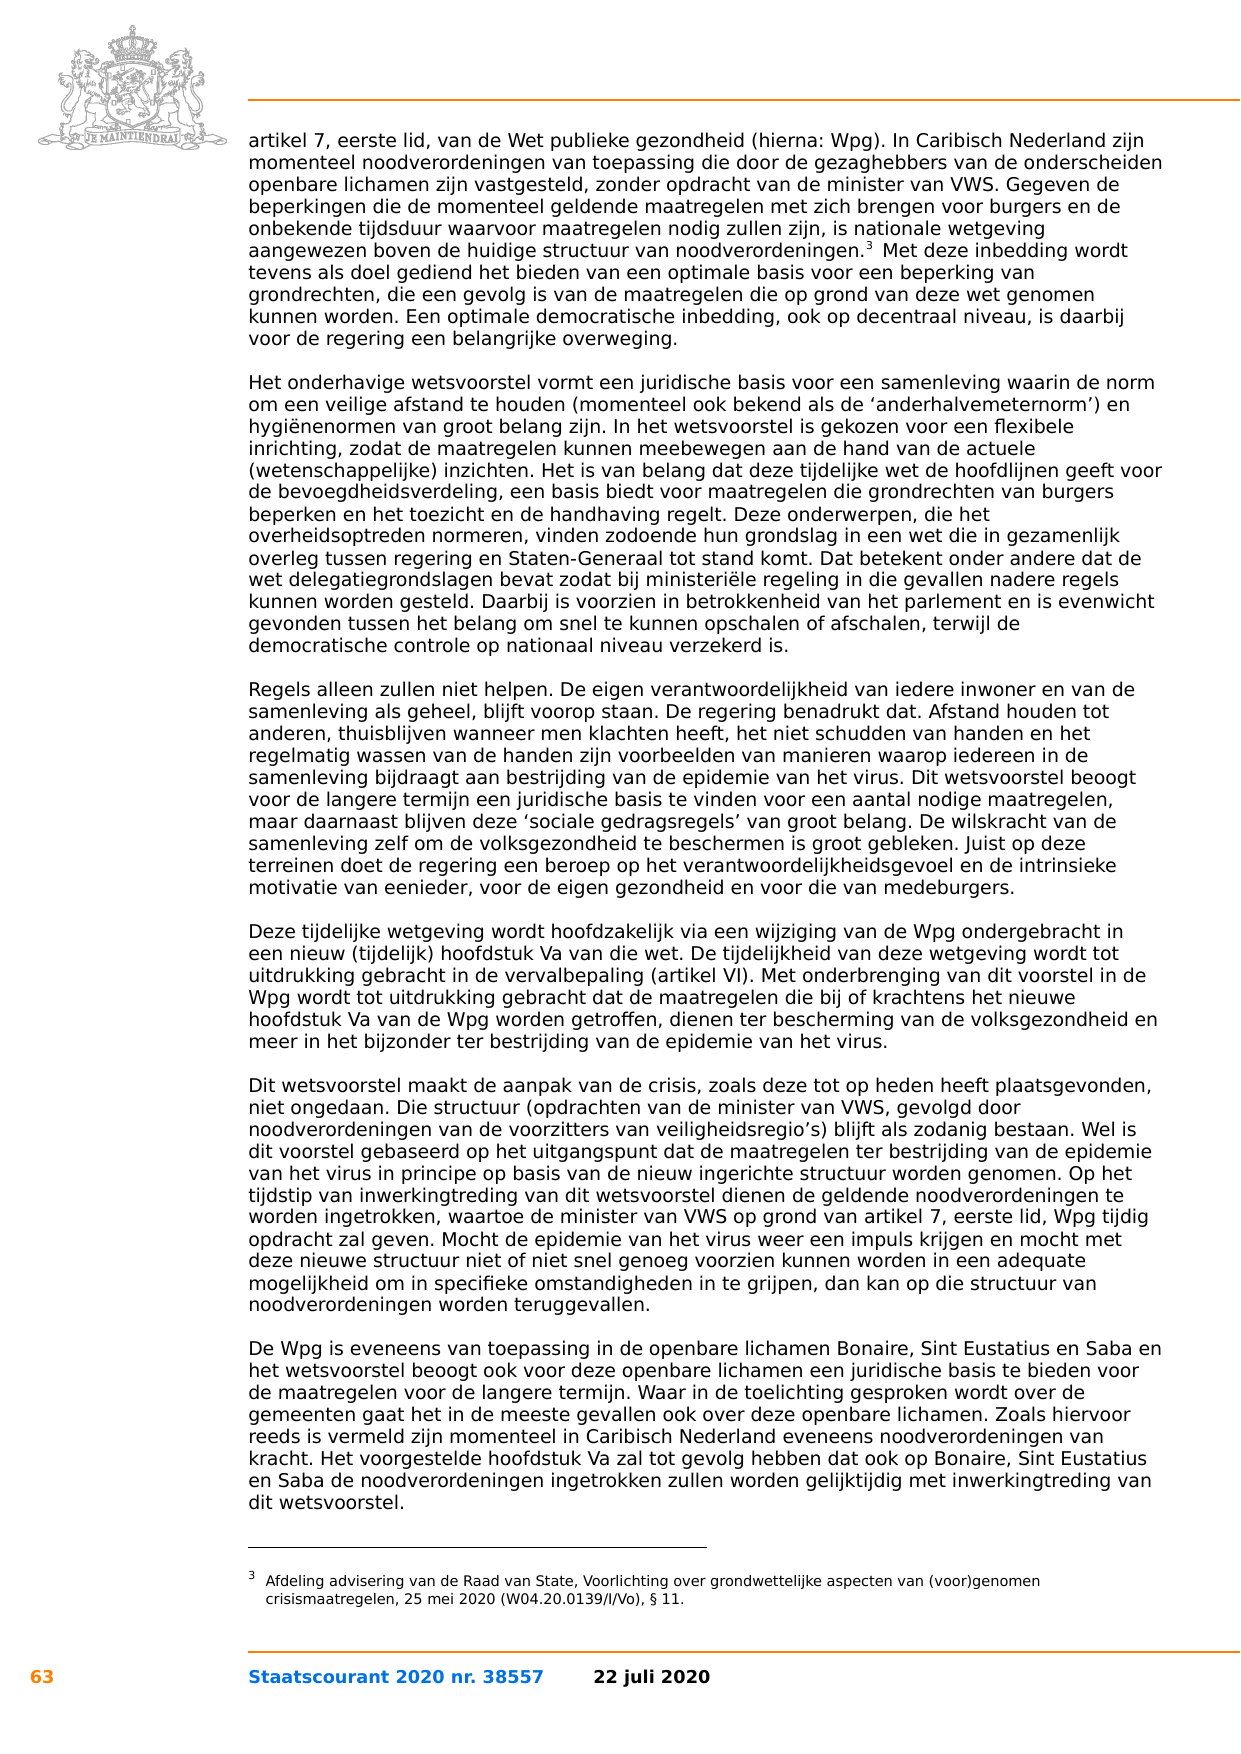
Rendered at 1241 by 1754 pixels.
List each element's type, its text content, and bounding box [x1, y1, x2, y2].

picture [38, 25, 227, 150]
text Dit wetsvoorstel maakt de aanpak van de crisis, zoals deze tot op heden heeft plaatsgevonden, niet ongedaan. Die structuur (opdrachten van de minister van VWS, gevolgd door noodverordeningen van de voorzitters van veiligheidsregio’s) blijft als zodanig bestaan. Wel is dit voorstel gebaseerd op het uitgangspunt dat de maatregelen ter bestrijding van de epidemie van het virus in principe op basis van de nieuw ingerichte structuur worden genomen. Op het tijdstip van inwerkingtreding van dit wetsvoorstel dienen de geldende noodverordeningen te worden ingetrokken, waartoe de minister van VWS op grond van artikel 7, eerste lid, Wpg tijdig opdracht zal geven. Mocht de epidemie van het virus weer een impuls krijgen en mocht met deze nieuwe structuur niet of niet snel genoeg voorzien kunnen worden in een adequate mogelijkheid om in specifieke omstandigheden in te grijpen, dan kan op die structuur van noodverordeningen worden teruggevallen. [248, 1074, 1163, 1316]
text Regels alleen zullen niet helpen. De eigen verantwoordelijkheid van iedere inwoner en van de samenleving als geheel, blijft voorop staan. De regering benadrukt dat. Afstand houden tot anderen, thuisblijven wanneer men klachten heeft, het niet schudden van handen en het regelmatig wassen van de handen zijn voorbeelden van manieren waarop iedereen in de samenleving bijdraagt aan bestrijding van de epidemie van het virus. Dit wetsvoorstel beoogt voor de langere termijn een juridische basis te vinden voor een aantal nodige maatregelen, maar daarnaast blijven deze ‘sociale gedragsregels’ van groot belang. De wilskracht van de samenleving zelf om de volksgezondheid te beschermen is groot gebleken. Juist op deze terreinen doet de regering een beroep op het verantwoordelijkheidsgevoel en de intrinsieke motivatie van eenieder, voor de eigen gezondheid en voor die van medeburgers. [248, 679, 1163, 899]
text De Wpg is eveneens van toepassing in de openbare lichamen Bonaire, Sint Eustatius en Saba en het wetsvoorstel beoogt ook voor deze openbare lichamen een juridische basis te bieden voor de maatregelen voor de langere termijn. Waar in de toelichting gesproken wordt over de gemeenten gaat het in de meeste gevallen ook over deze openbare lichamen. Zoals hiervoor reeds is vermeld zijn momenteel in Caribisch Nederland eveneens noodverordeningen van kracht. Het voorgestelde hoofdstuk Va zal tot gevolg hebben dat ook op Bonaire, Sint Eustatius en Saba de noodverordeningen ingetrokken zullen worden gelijktijdig met inwerkingtreding van dit wetsvoorstel. [248, 1338, 1163, 1514]
text Het onderhavige wetsvoorstel vormt een juridische basis voor een samenleving waarin de norm om een veilige afstand te houden (momenteel ook bekend als de ‘anderhalvemeternorm’) en hygiënenormen van groot belang zijn. In het wetsvoorstel is gekozen voor een flexibele inrichting, zodat de maatregelen kunnen meebewegen aan de hand van de actuele (wetenschappelijke) inzichten. Het is van belang dat deze tijdelijke wet de hoofdlijnen geeft voor de bevoegdheidsverdeling, een basis biedt voor maatregelen die grondrechten van burgers beperken en het toezicht en de handhaving regelt. Deze onderwerpen, die het overheidsoptreden normeren, vinden zodoende hun grondslag in een wet die in gezamenlijk overleg tussen regering en Staten-Generaal tot stand komt. Dat betekent onder andere dat de wet delegatiegrondslagen bevat zodat bij ministeriële regeling in die gevallen nadere regels kunnen worden gesteld. Daarbij is voorzien in betrokkenheid van het parlement en is evenwicht gevonden tussen het belang om snel te kunnen opschalen of afschalen, terwijl de democratische controle op nationaal niveau verzekerd is. [248, 372, 1163, 657]
text Afdeling advisering van de Raad van State, Voorlichting over grondwettelijke aspecten van (voor)genomen crisismaatregelen, 25 mei 2020 (W04.20.0139/I/Vo), § 11. [248, 1569, 1163, 1608]
text Deze tijdelijke wetgeving wordt hoofdzakelijk via een wijziging van de Wpg ondergebracht in een nieuw (tijdelijk) hoofdstuk Va van die wet. De tijdelijkheid van deze wetgeving wordt tot uitdrukking gebracht in de vervalbepaling (artikel VI). Met onderbrenging van dit voorstel in de Wpg wordt tot uitdrukking gebracht dat de maatregelen die bij of krachtens het nieuwe hoofdstuk Va van de Wpg worden getroffen, dienen ter bescherming van de volksgezondheid en meer in het bijzonder ter bestrijding van de epidemie van het virus. [248, 921, 1163, 1053]
text artikel 7, eerste lid, van de Wet publieke gezondheid (hierna: Wpg). In Caribisch Nederland zijn momenteel noodverordeningen van toepassing die door de gezaghebbers van de onderscheiden openbare lichamen zijn vastgesteld, zonder opdracht van de minister van VWS. Gegeven de beperkingen die de momenteel geldende maatregelen met zich brengen voor burgers en de onbekende tijdsduur waarvoor maatregelen nodig zullen zijn, is nationale wetgeving aangewezen boven de huidige structuur van noodverordeningen. Met deze inbedding wordt tevens als doel gediend het bieden van een optimale basis voor een beperking van grondrechten, die een gevolg is van de maatregelen die op grond van deze wet genomen kunnen worden. Een optimale democratische inbedding, ook op decentraal niveau, is daarbij voor de regering een belangrijke overweging. [248, 130, 1163, 350]
